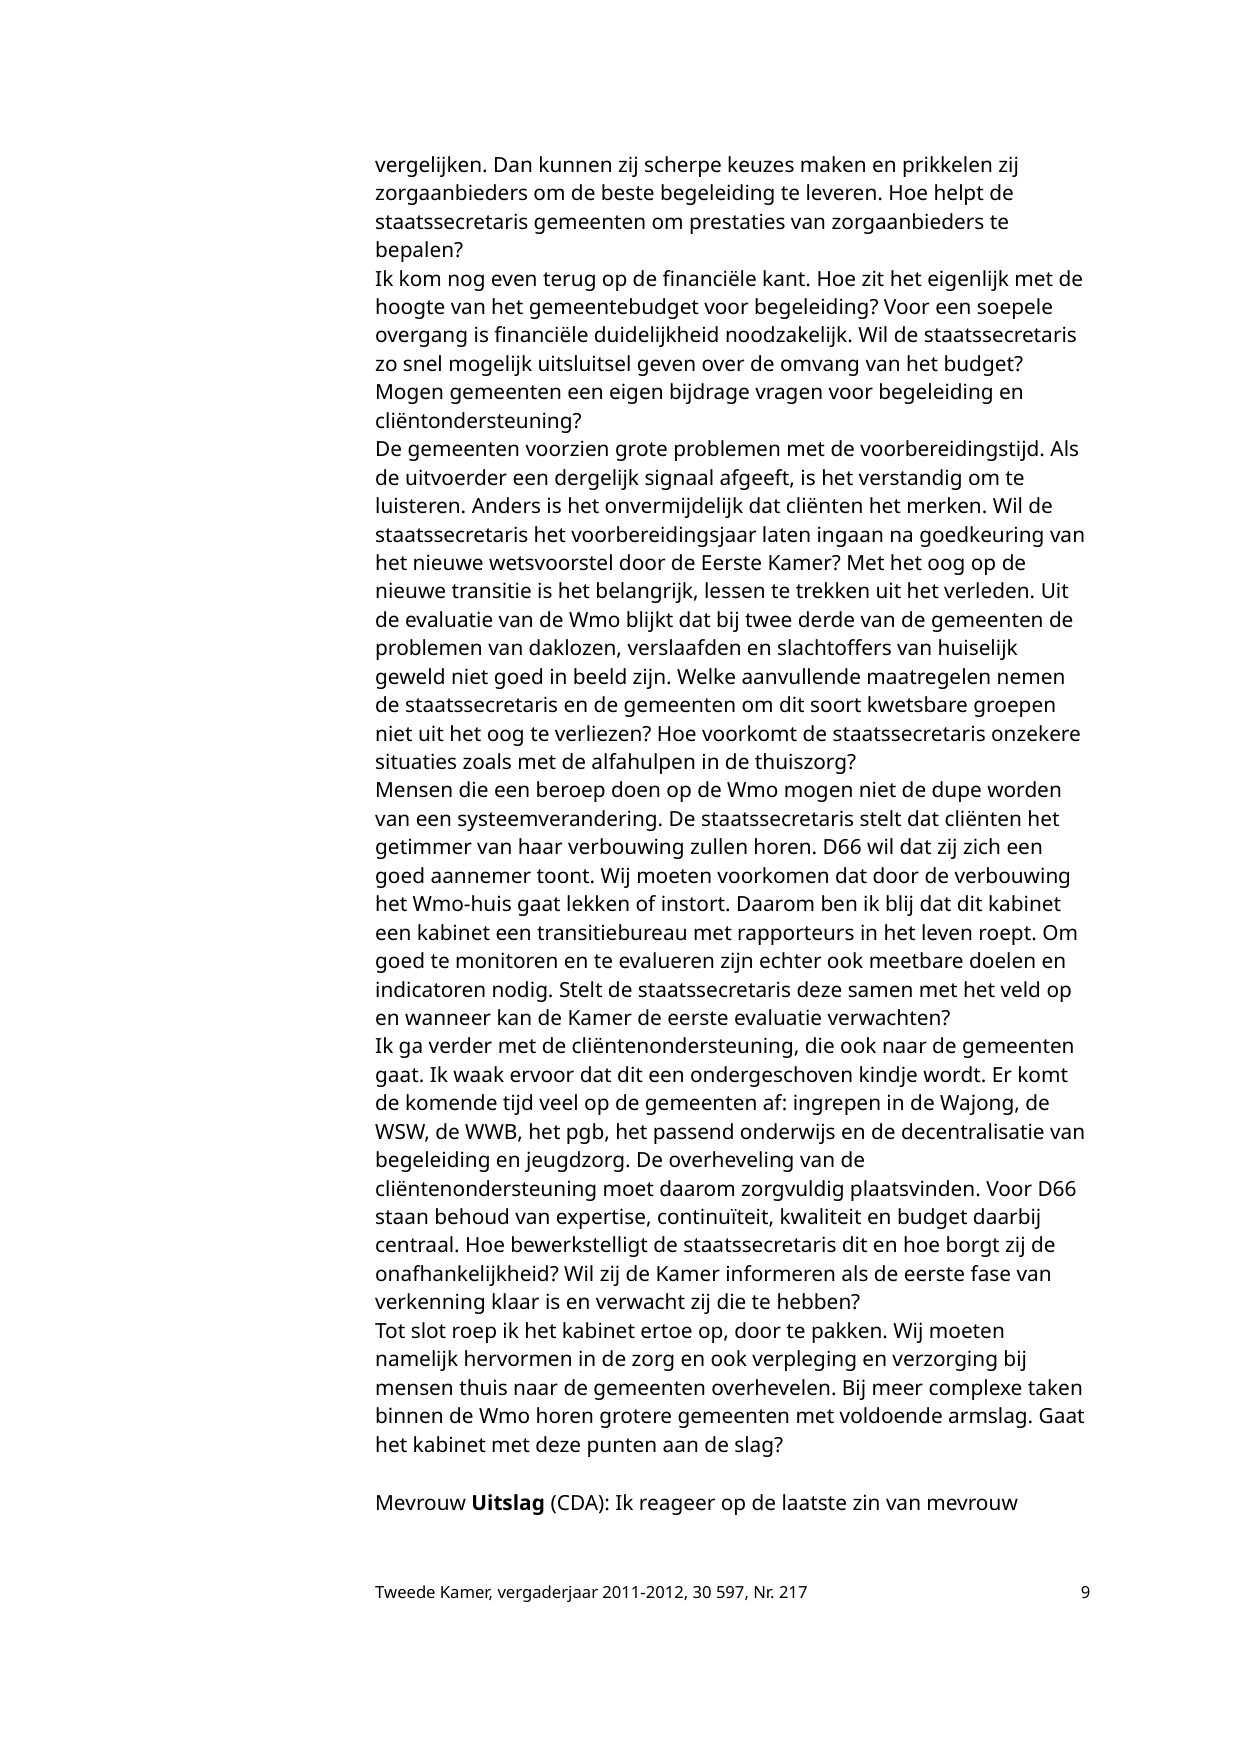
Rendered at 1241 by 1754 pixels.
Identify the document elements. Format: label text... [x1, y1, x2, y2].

text Ik ga verder met de cliëntenondersteuning, die ook naar de gemeenten gaat. Ik waak ervoor dat dit een ondergeschoven kindje wordt. Er komt de komende tijd veel op de gemeenten af: ingrepen in de Wajong, de WSW, de WWB, het pgb, het passend onderwijs en de decentralisatie van begeleiding en jeugdzorg. De overheveling van de cliëntenondersteuning moet daarom zorgvuldig plaatsvinden. Voor D66 staan behoud van expertise, continuïteit, kwaliteit en budget daarbij centraal. Hoe bewerkstelligt de staatssecretaris dit en hoe borgt zij de onafhankelijkheid? Wil zij de Kamer informeren als de eerste fase van verkenning klaar is en verwacht zij die te hebben? [375, 1032, 1090, 1316]
text Tot slot roep ik het kabinet ertoe op, door te pakken. Wij moeten namelijk hervormen in de zorg en ook verpleging en verzorging bij mensen thuis naar de gemeenten overhevelen. Bij meer complexe taken binnen de Wmo horen grotere gemeenten met voldoende armslag. Gaat het kabinet met deze punten aan de slag? [375, 1316, 1090, 1458]
text Mensen die een beroep doen op de Wmo mogen niet de dupe worden van een systeemverandering. De staatssecretaris stelt dat cliënten het getimmer van haar verbouwing zullen horen. D66 wil dat zij zich een goed aannemer toont. Wij moeten voorkomen dat door de verbouwing het Wmo-huis gaat lekken of instort. Daarom ben ik blij dat dit kabinet een kabinet een transitiebureau met rapporteurs in het leven roept. Om goed te monitoren en te evalueren zijn echter ook meetbare doelen en indicatoren nodig. Stelt de staatssecretaris deze samen met het veld op en wanneer kan de Kamer de eerste evaluatie verwachten? [375, 776, 1090, 1032]
text De gemeenten voorzien grote problemen met de voorbereidingstijd. Als de uitvoerder een dergelijk signaal afgeeft, is het verstandig om te luisteren. Anders is het onvermijdelijk dat cliënten het merken. Wil de staatssecretaris het voorbereidingsjaar laten ingaan na goedkeuring van het nieuwe wetsvoorstel door de Eerste Kamer? Met het oog op de nieuwe transitie is het belangrijk, lessen te trekken uit het verleden. Uit de evaluatie van de Wmo blijkt dat bij twee derde van de gemeenten de problemen van daklozen, verslaafden en slachtoffers van huiselijk geweld niet goed in beeld zijn. Welke aanvullende maatregelen nemen de staatssecretaris en de gemeenten om dit soort kwetsbare groepen niet uit het oog te verliezen? Hoe voorkomt de staatssecretaris onzekere situaties zoals met de alfahulpen in de thuiszorg? [375, 434, 1090, 776]
text Ik kom nog even terug op de financiële kant. Hoe zit het eigenlijk met de hoogte van het gemeentebudget voor begeleiding? Voor een soepele overgang is financiële duidelijkheid noodzakelijk. Wil de staatssecretaris zo snel mogelijk uitsluitsel geven over de omvang van het budget? Mogen gemeenten een eigen bijdrage vragen voor begeleiding en cliëntondersteuning? [375, 264, 1090, 434]
text vergelijken. Dan kunnen zij scherpe keuzes maken en prikkelen zij zorgaanbieders om de beste begeleiding te leveren. Hoe helpt de staatssecretaris gemeenten om prestaties van zorgaanbieders te bepalen? [375, 150, 1090, 264]
text Mevrouw Uitslag (CDA): Ik reageer op de laatste zin van mevrouw [375, 1488, 1090, 1517]
